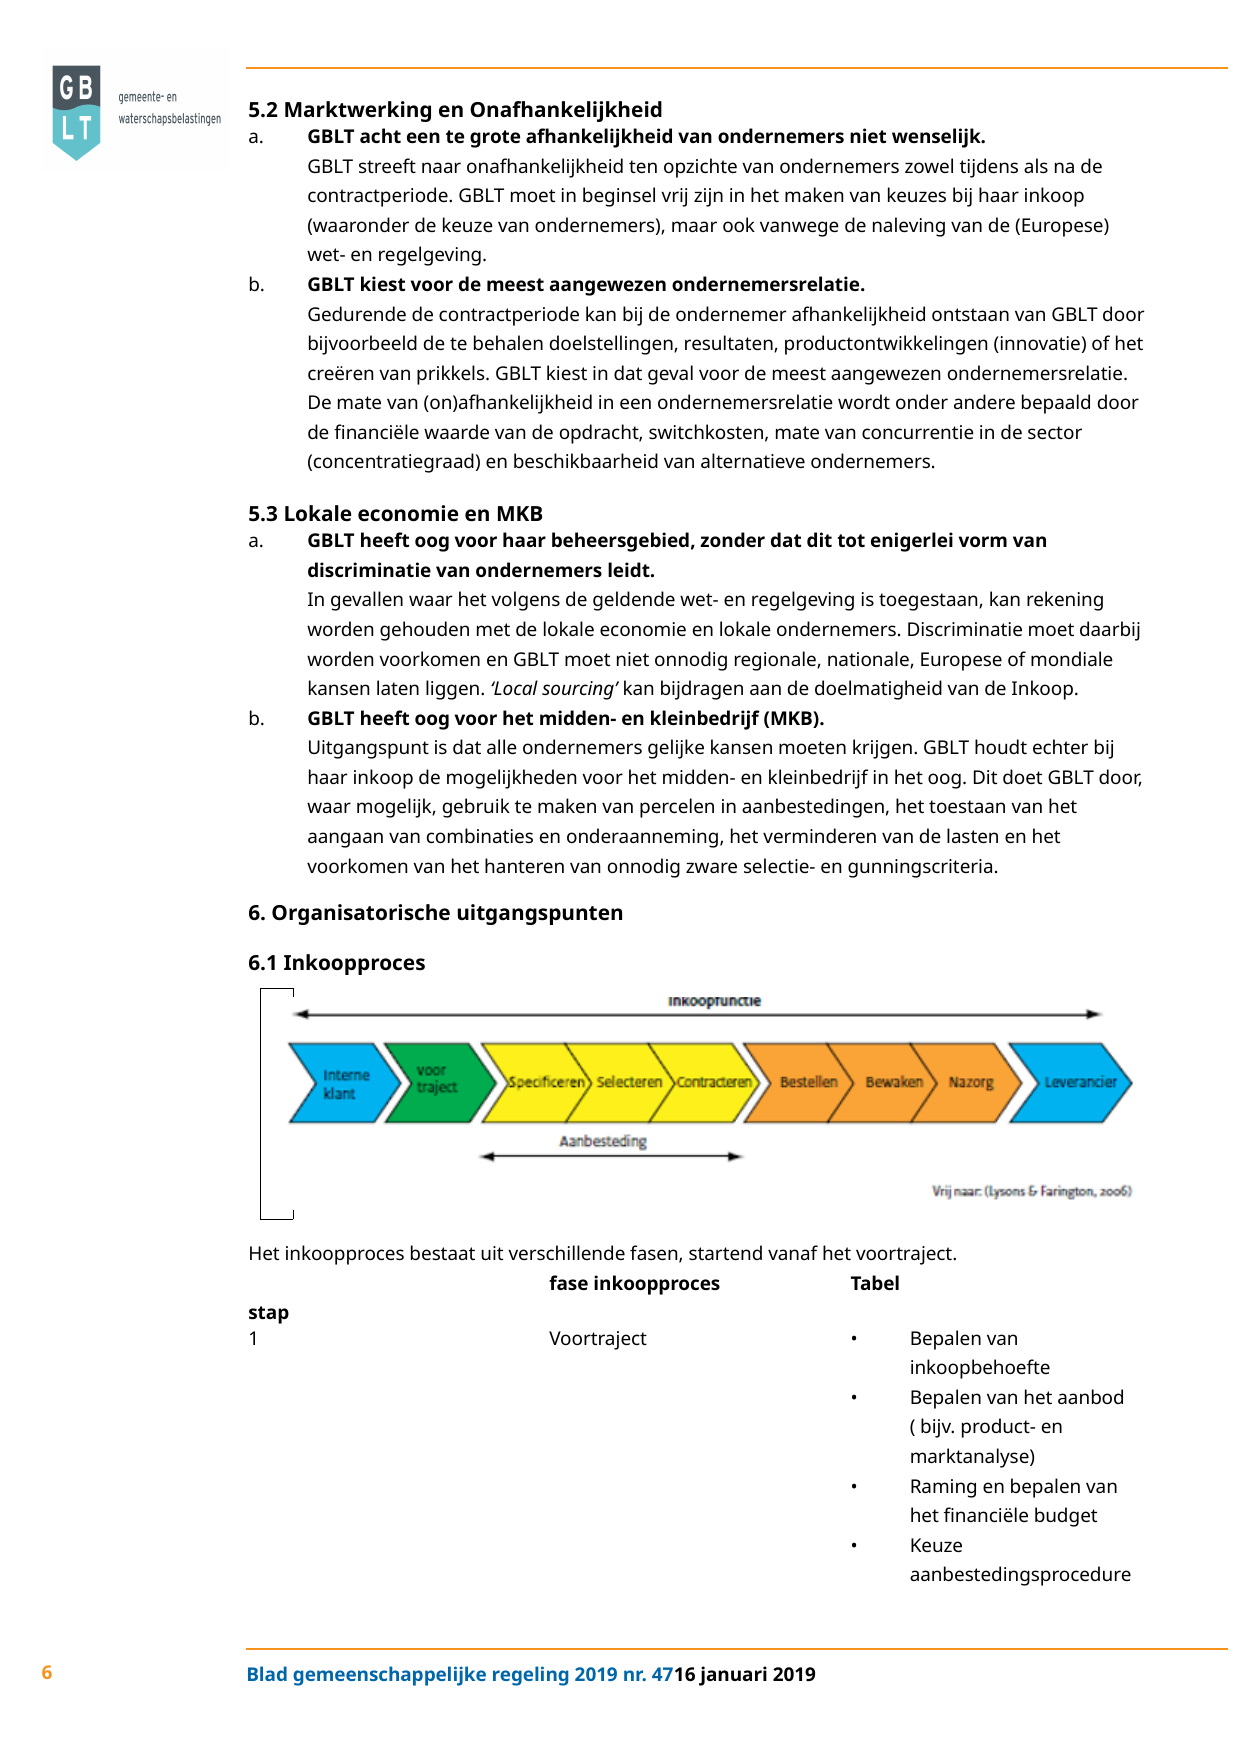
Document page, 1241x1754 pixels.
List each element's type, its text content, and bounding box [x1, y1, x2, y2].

picture [268, 997, 1155, 1210]
picture [41, 47, 231, 172]
list GBLT heeft oog voor haar beheersgebied, zonder dat dit tot enigerlei vorm van discriminatie van ondernemers leidt. [248, 527, 1152, 583]
table_header stap [248, 1270, 549, 1325]
table_cell Voortraject [549, 1325, 850, 1587]
list Uitgangspunt is dat alle ondernemers gelijke kansen moeten krijgen. GBLT houdt echter bij haar inkoop de mogelijkheden voor het midden- en kleinbedrijf in het oog. Dit doet GBLT door, waar mogelijk, gebruik te maken van percelen in aanbestedingen, het toestaan van het aangaan van combinaties en onderaanneming, het verminderen van de lasten en het voorkomen van het hanteren van onnodig zware selectie- en gunningscriteria. [248, 734, 1152, 879]
table_header fase inkoopproces [549, 1270, 850, 1325]
text 6. Organisatorische uitgangspunten [248, 898, 1152, 927]
text 6.1 Inkoopproces [248, 948, 1152, 976]
list GBLT heeft oog voor het midden- en kleinbedrijf (MKB). [248, 705, 1152, 731]
table_header Tabel [850, 1270, 1152, 1325]
list In gevallen waar het volgens de geldende wet- en regelgeving is toegestaan, kan rekening worden gehouden met de lokale economie en lokale ondernemers. Discriminatie moet daarbij worden voorkomen en GBLT moet niet onnodig regionale, nationale, Europese of mondiale kansen laten liggen. ‘Local sourcing’ kan bijdragen aan de doelmatigheid van de Inkoop. [248, 587, 1152, 701]
list GBLT kiest voor de meest aangewezen ondernemersrelatie. [248, 271, 1152, 297]
text 5.2 Marktwerking en Onafhankelijkheid [248, 95, 1152, 123]
table_cell Bepalen van inkoopbehoefte Bepalen van het aanbod ( bijv. product- en marktanalyse) Raming en bepalen van het financiële budget Keuze aanbestedingsprocedure [850, 1325, 1152, 1587]
text Het inkoopproces bestaat uit verschillende fasen, startend vanaf het voortraject. [248, 1240, 1152, 1266]
list GBLT acht een te grote afhankelijkheid van ondernemers niet wenselijk. [248, 123, 1152, 149]
table_cell 1 [248, 1325, 549, 1587]
list Gedurende de contractperiode kan bij de ondernemer afhankelijkheid ontstaan van GBLT door bijvoorbeeld de te behalen doelstellingen, resultaten, productontwikkelingen (innovatie) of het creëren van prikkels. GBLT kiest in dat geval voor de meest aangewezen ondernemersrelatie. De mate van (on)afhankelijkheid in een ondernemersrelatie wordt onder andere bepaald door de financiële waarde van de opdracht, switchkosten, mate van concurrentie in de sector (concentratiegraad) en beschikbaarheid van alternatieve ondernemers. [248, 301, 1152, 474]
list GBLT streeft naar onafhankelijkheid ten opzichte van ondernemers zowel tijdens als na de contractperiode. GBLT moet in beginsel vrij zijn in het maken van keuzes bij haar inkoop (waaronder de keuze van ondernemers), maar ook vanwege de naleving van de (Europese) wet- en regelgeving. [248, 153, 1152, 267]
text 5.3 Lokale economie en MKB [248, 499, 1152, 527]
